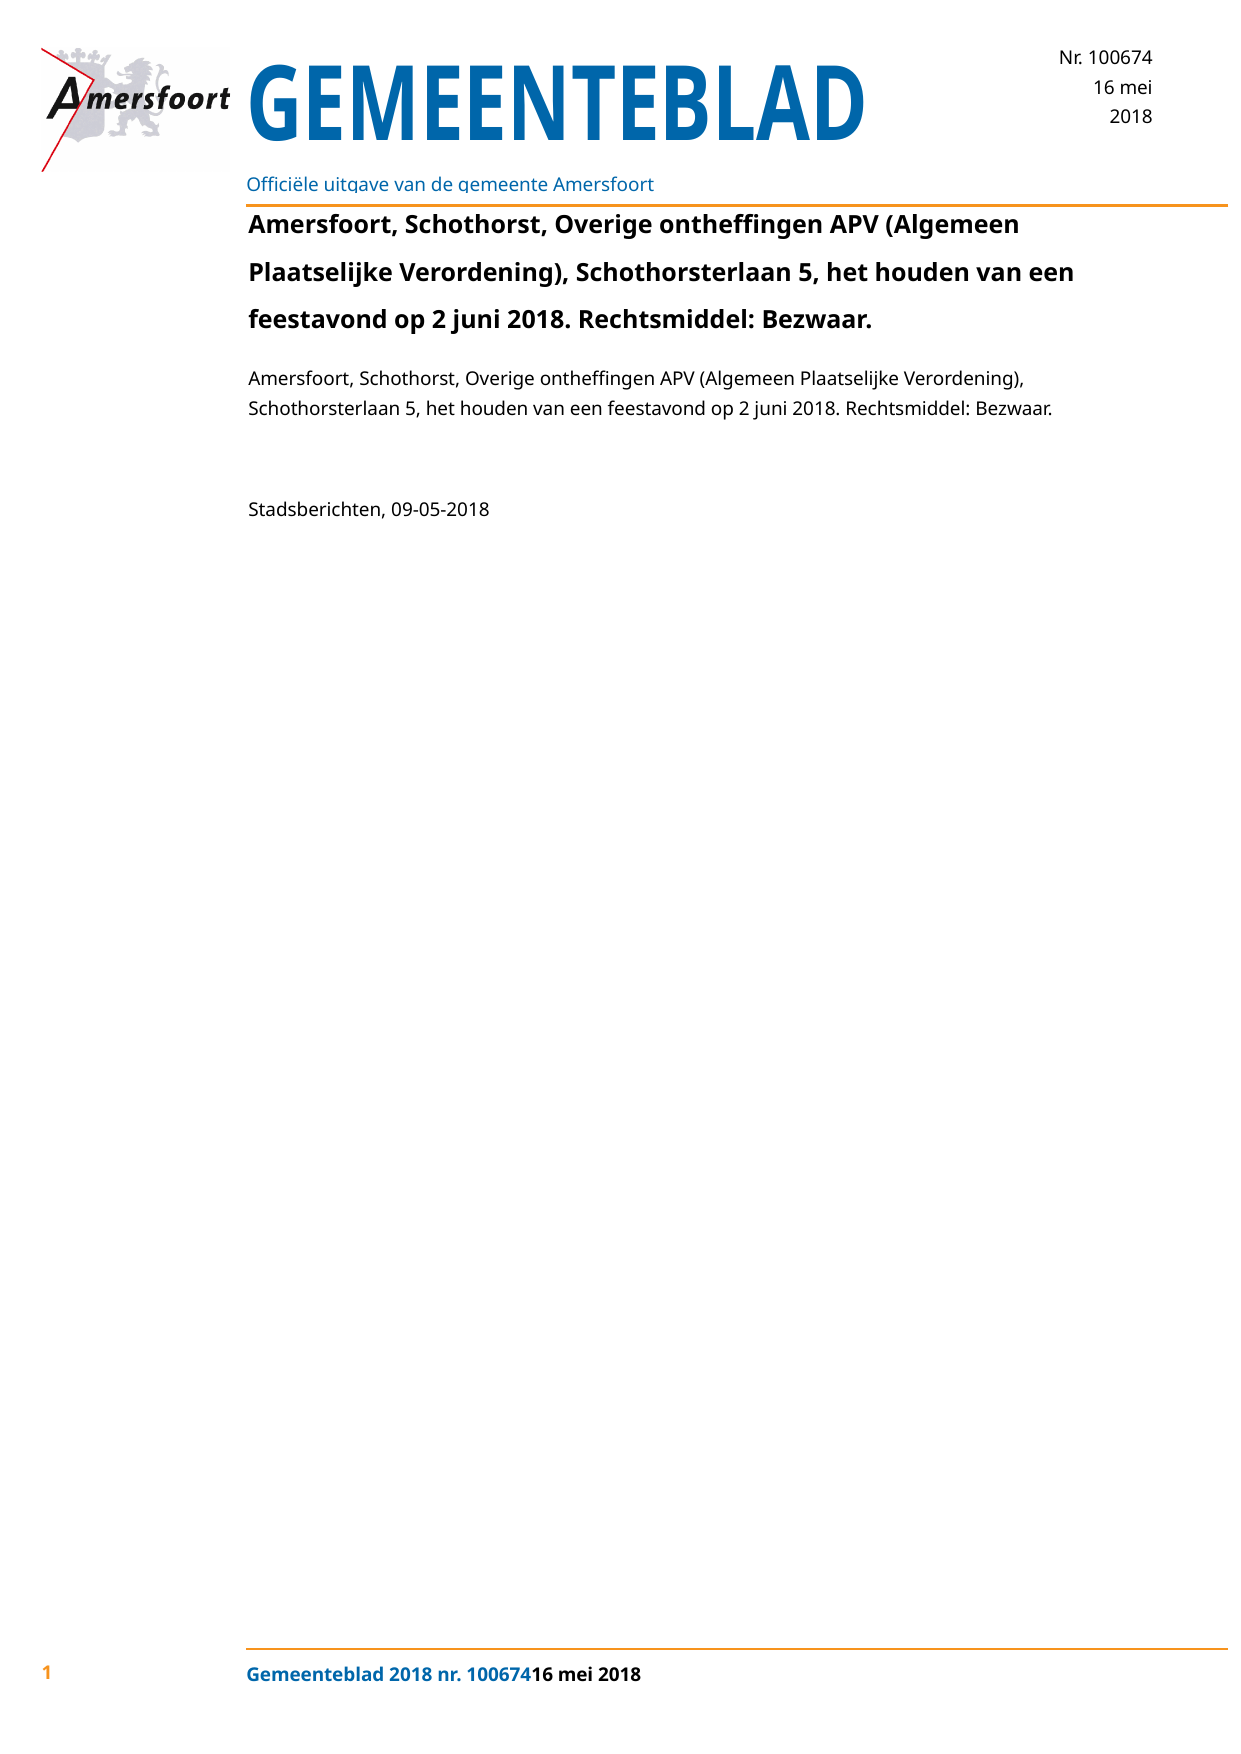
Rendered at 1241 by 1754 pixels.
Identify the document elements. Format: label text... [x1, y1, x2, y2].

text Amersfoort, Schothorst, Overige ontheffingen APV (Algemeen Plaatselijke Verordening), Schothorsterlaan 5, het houden van een feestavond op 2 juni 2018. Rechtsmiddel: Bezwaar. [248, 207, 1152, 336]
picture [41, 47, 231, 172]
text Amersfoort, Schothorst, Overige ontheffingen APV (Algemeen Plaatselijke Verordening), Schothorsterlaan 5, het houden van een feestavond op 2 juni 2018. Rechtsmiddel: Bezwaar. [248, 366, 1152, 421]
text Stadsberichten, 09-05-2018 [248, 496, 1152, 522]
